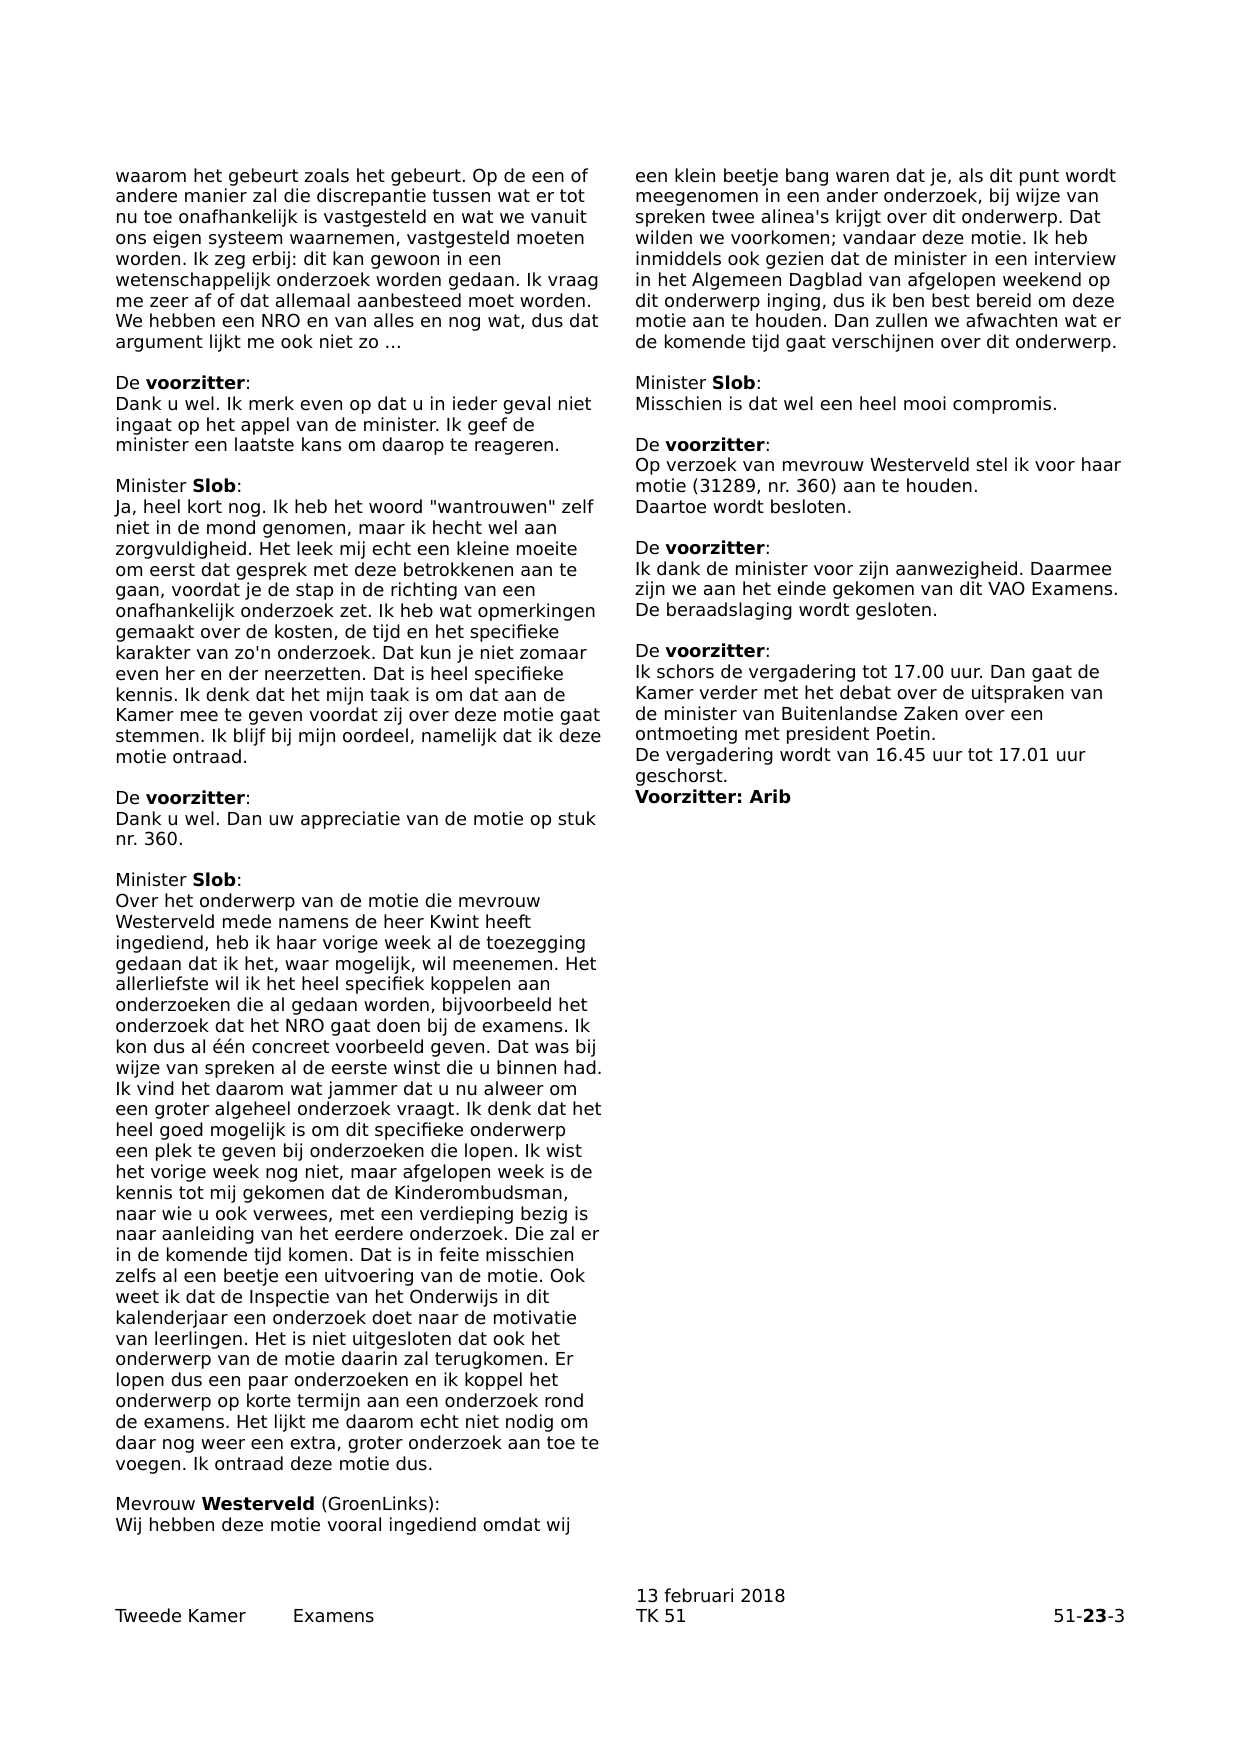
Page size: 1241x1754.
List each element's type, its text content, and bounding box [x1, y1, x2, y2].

text Wij hebben deze motie vooral ingediend omdat wij [115, 1515, 605, 1536]
text De voorzitter: [115, 373, 605, 393]
text Minister Slob: [635, 373, 1125, 393]
text Daartoe wordt besloten. [635, 497, 1125, 518]
text een klein beetje bang waren dat je, als dit punt wordt meegenomen in een ander onderzoek, bij wijze van spreken twee alinea's krijgt over dit onderwerp. Dat wilden we voorkomen; vandaar deze motie. Ik heb inmiddels ook gezien dat de minister in een interview in het Algemeen Dagblad van afgelopen weekend op dit onderwerp inging, dus ik ben best bereid om deze motie aan te houden. Dan zullen we afwachten wat er de komende tijd gaat verschijnen over dit onderwerp. [635, 165, 1125, 353]
text De voorzitter: [635, 641, 1125, 662]
text De beraadslaging wordt gesloten. [635, 600, 1125, 621]
text Ik dank de minister voor zijn aanwezigheid. Daarmee zijn we aan het einde gekomen van dit VAO Examens. [635, 558, 1125, 600]
text De voorzitter: [635, 434, 1125, 455]
text Op verzoek van mevrouw Westerveld stel ik voor haar motie (31289, nr. 360) aan te houden. [635, 455, 1125, 497]
text Ik schors de vergadering tot 17.00 uur. Dan gaat de Kamer verder met het debat over de uitspraken van de minister van Buitenlandse Zaken over een ontmoeting met president Poetin. [635, 662, 1125, 745]
text Misschien is dat wel een heel mooi compromis. [635, 393, 1125, 414]
text De voorzitter: [635, 538, 1125, 558]
text De voorzitter: [115, 788, 605, 808]
text Minister Slob: [115, 476, 605, 497]
text waarom het gebeurt zoals het gebeurt. Op de een of andere manier zal die discrepantie tussen wat er tot nu toe onafhankelijk is vastgesteld en wat we vanuit ons eigen systeem waarnemen, vastgesteld moeten worden. Ik zeg erbij: dit kan gewoon in een wetenschappelijk onderzoek worden gedaan. Ik vraag me zeer af of dat allemaal aanbesteed moet worden. We hebben een NRO en van alles en nog wat, dus dat argument lijkt me ook niet zo ... [115, 165, 605, 353]
text Mevrouw Westerveld (GroenLinks): [115, 1494, 605, 1515]
text Voorzitter: Arib [635, 787, 1125, 807]
text De vergadering wordt van 16.45 uur tot 17.01 uur geschorst. [635, 745, 1125, 787]
text Ja, heel kort nog. Ik heb het woord "wantrouwen" zelf niet in de mond genomen, maar ik hecht wel aan zorgvuldigheid. Het leek mij echt een kleine moeite om eerst dat gesprek met deze betrokkenen aan te gaan, voordat je de stap in de richting van een onafhankelijk onderzoek zet. Ik heb wat opmerkingen gemaakt over de kosten, de tijd en het specifieke karakter van zo'n onderzoek. Dat kun je niet zomaar even her en der neerzetten. Dat is heel specifieke kennis. Ik denk dat het mijn taak is om dat aan de Kamer mee te geven voordat zij over deze motie gaat stemmen. Ik blijf bij mijn oordeel, namelijk dat ik deze motie ontraad. [115, 497, 605, 768]
text Dank u wel. Ik merk even op dat u in ieder geval niet ingaat op het appel van de minister. Ik geef de minister een laatste kans om daarop te reageren. [115, 393, 605, 456]
text Minister Slob: [115, 870, 605, 891]
text Over het onderwerp van de motie die mevrouw Westerveld mede namens de heer Kwint heeft ingediend, heb ik haar vorige week al de toezegging gedaan dat ik het, waar mogelijk, wil meenemen. Het allerliefste wil ik het heel specifiek koppelen aan onderzoeken die al gedaan worden, bijvoorbeeld het onderzoek dat het NRO gaat doen bij de examens. Ik kon dus al één concreet voorbeeld geven. Dat was bij wijze van spreken al de eerste winst die u binnen had. Ik vind het daarom wat jammer dat u nu alweer om een groter algeheel onderzoek vraagt. Ik denk dat het heel goed mogelijk is om dit specifieke onderwerp een plek te geven bij onderzoeken die lopen. Ik wist het vorige week nog niet, maar afgelopen week is de kennis tot mij gekomen dat de Kinderombudsman, naar wie u ook verwees, met een verdieping bezig is naar aanleiding van het eerdere onderzoek. Die zal er in de komende tijd komen. Dat is in feite misschien zelfs al een beetje een uitvoering van de motie. Ook weet ik dat de Inspectie van het Onderwijs in dit kalenderjaar een onderzoek doet naar de motivatie van leerlingen. Het is niet uitgesloten dat ook het onderwerp van de motie daarin zal terugkomen. Er lopen dus een paar onderzoeken en ik koppel het onderwerp op korte termijn aan een onderzoek rond de examens. Het lijkt me daarom echt niet nodig om daar nog weer een extra, groter onderzoek aan toe te voegen. Ik ontraad deze motie dus. [115, 891, 605, 1474]
text Dank u wel. Dan uw appreciatie van de motie op stuk nr. 360. [115, 808, 605, 850]
